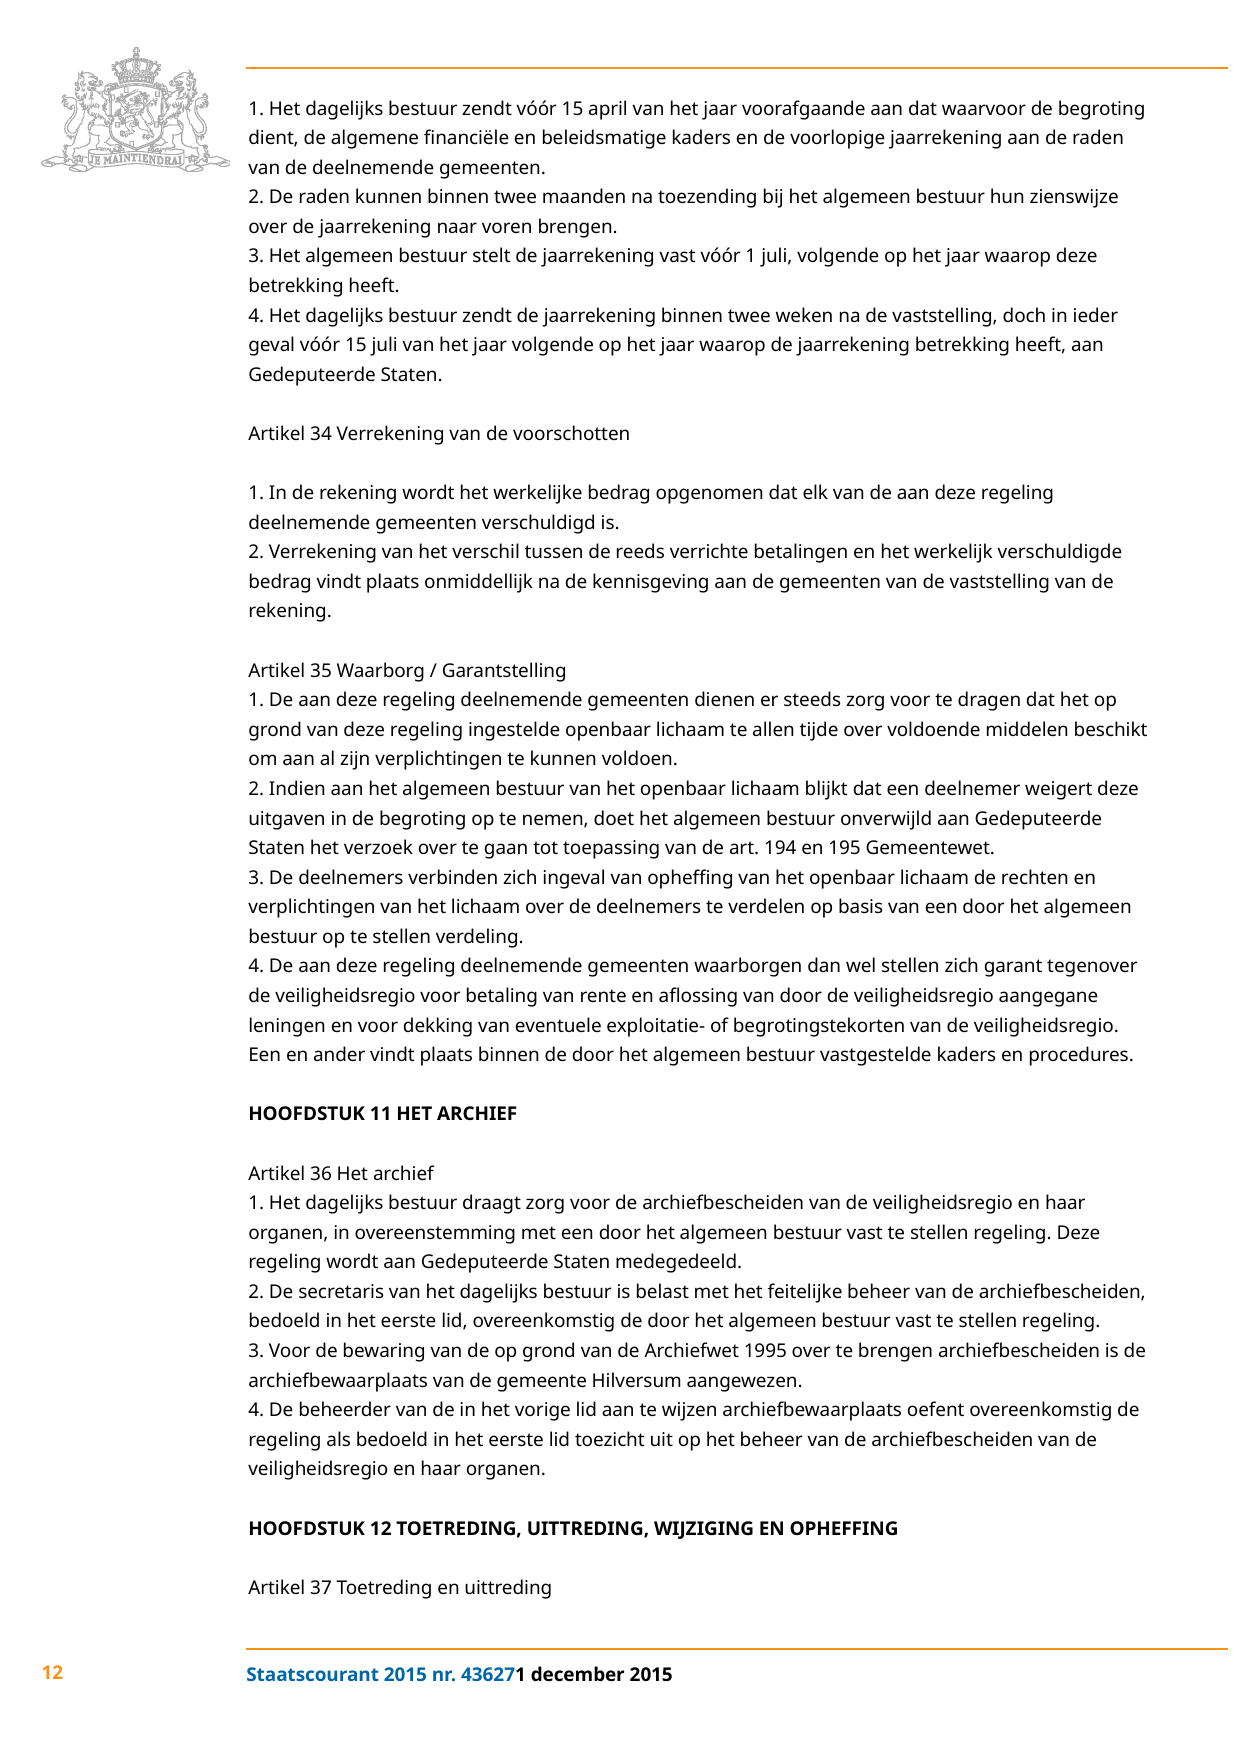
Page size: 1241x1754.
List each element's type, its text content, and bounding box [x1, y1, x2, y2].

text 2. Indien aan het algemeen bestuur van het openbaar lichaam blijkt dat een deelnemer weigert deze uitgaven in de begroting op te nemen, doet het algemeen bestuur onverwijld aan Gedeputeerde Staten het verzoek over te gaan tot toepassing van de art. 194 en 195 Gemeentewet. [248, 775, 1152, 860]
text 3. De deelnemers verbinden zich ingeval van opheffing van het openbaar lichaam de rechten en verplichtingen van het lichaam over de deelnemers te verdelen op basis van een door het algemeen bestuur op te stellen verdeling. [248, 864, 1152, 949]
text 1. Het dagelijks bestuur draagt zorg voor de archiefbescheiden van de veiligheidsregio en haar organen, in overeenstemming met een door het algemeen bestuur vast te stellen regeling. Deze regeling wordt aan Gedeputeerde Staten medegedeeld. [248, 1189, 1152, 1274]
text Artikel 37 Toetreding en uittreding [248, 1574, 1152, 1600]
text Artikel 34 Verrekening van de voorschotten [248, 420, 1152, 446]
text Artikel 36 Het archief [248, 1160, 1152, 1186]
text 4. Het dagelijks bestuur zendt de jaarrekening binnen twee weken na de vaststelling, doch in ieder geval vóór 15 juli van het jaar volgende op het jaar waarop de jaarrekening betrekking heeft, aan Gedeputeerde Staten. [248, 302, 1152, 387]
text HOOFDSTUK 11 HET ARCHIEF [248, 1101, 1152, 1126]
picture [41, 47, 231, 172]
text 1. De aan deze regeling deelnemende gemeenten dienen er steeds zorg voor te dragen dat het op grond van deze regeling ingestelde openbaar lichaam te allen tijde over voldoende middelen beschikt om aan al zijn verplichtingen te kunnen voldoen. [248, 686, 1152, 771]
text 2. De raden kunnen binnen twee maanden na toezending bij het algemeen bestuur hun zienswijze over de jaarrekening naar voren brengen. [248, 183, 1152, 239]
text Artikel 35 Waarborg / Garantstelling [248, 657, 1152, 683]
text HOOFDSTUK 12 TOETREDING, UITTREDING, WIJZIGING EN OPHEFFING [248, 1515, 1152, 1541]
text 1. In de rekening wordt het werkelijke bedrag opgenomen dat elk van de aan deze regeling deelnemende gemeenten verschuldigd is. [248, 479, 1152, 535]
text 2. Verrekening van het verschil tussen de reeds verrichte betalingen en het werkelijk verschuldigde bedrag vindt plaats onmiddellijk na de kennisgeving aan de gemeenten van de vaststelling van de rekening. [248, 538, 1152, 623]
text 2. De secretaris van het dagelijks bestuur is belast met het feitelijke beheer van de archiefbescheiden, bedoeld in het eerste lid, overeenkomstig de door het algemeen bestuur vast te stellen regeling. [248, 1278, 1152, 1333]
text 3. Het algemeen bestuur stelt de jaarrekening vast vóór 1 juli, volgende op het jaar waarop deze betrekking heeft. [248, 243, 1152, 298]
text 3. Voor de bewaring van de op grond van de Archiefwet 1995 over te brengen archiefbescheiden is de archiefbewaarplaats van de gemeente Hilversum aangewezen. [248, 1337, 1152, 1393]
text 4. De beheerder van de in het vorige lid aan te wijzen archiefbewaarplaats oefent overeenkomstig de regeling als bedoeld in het eerste lid toezicht uit op het beheer van de archiefbescheiden van de veiligheidsregio en haar organen. [248, 1396, 1152, 1481]
text 4. De aan deze regeling deelnemende gemeenten waarborgen dan wel stellen zich garant tegenover de veiligheidsregio voor betaling van rente en aflossing van door de veiligheidsregio aangegane leningen en voor dekking van eventuele exploitatie- of begrotingstekorten van de veiligheidsregio. Een en ander vindt plaats binnen de door het algemeen bestuur vastgestelde kaders en procedures. [248, 953, 1152, 1067]
text 1. Het dagelijks bestuur zendt vóór 15 april van het jaar voorafgaande aan dat waarvoor de begroting dient, de algemene financiële en beleidsmatige kaders en de voorlopige jaarrekening aan de raden van de deelnemende gemeenten. [248, 95, 1152, 180]
